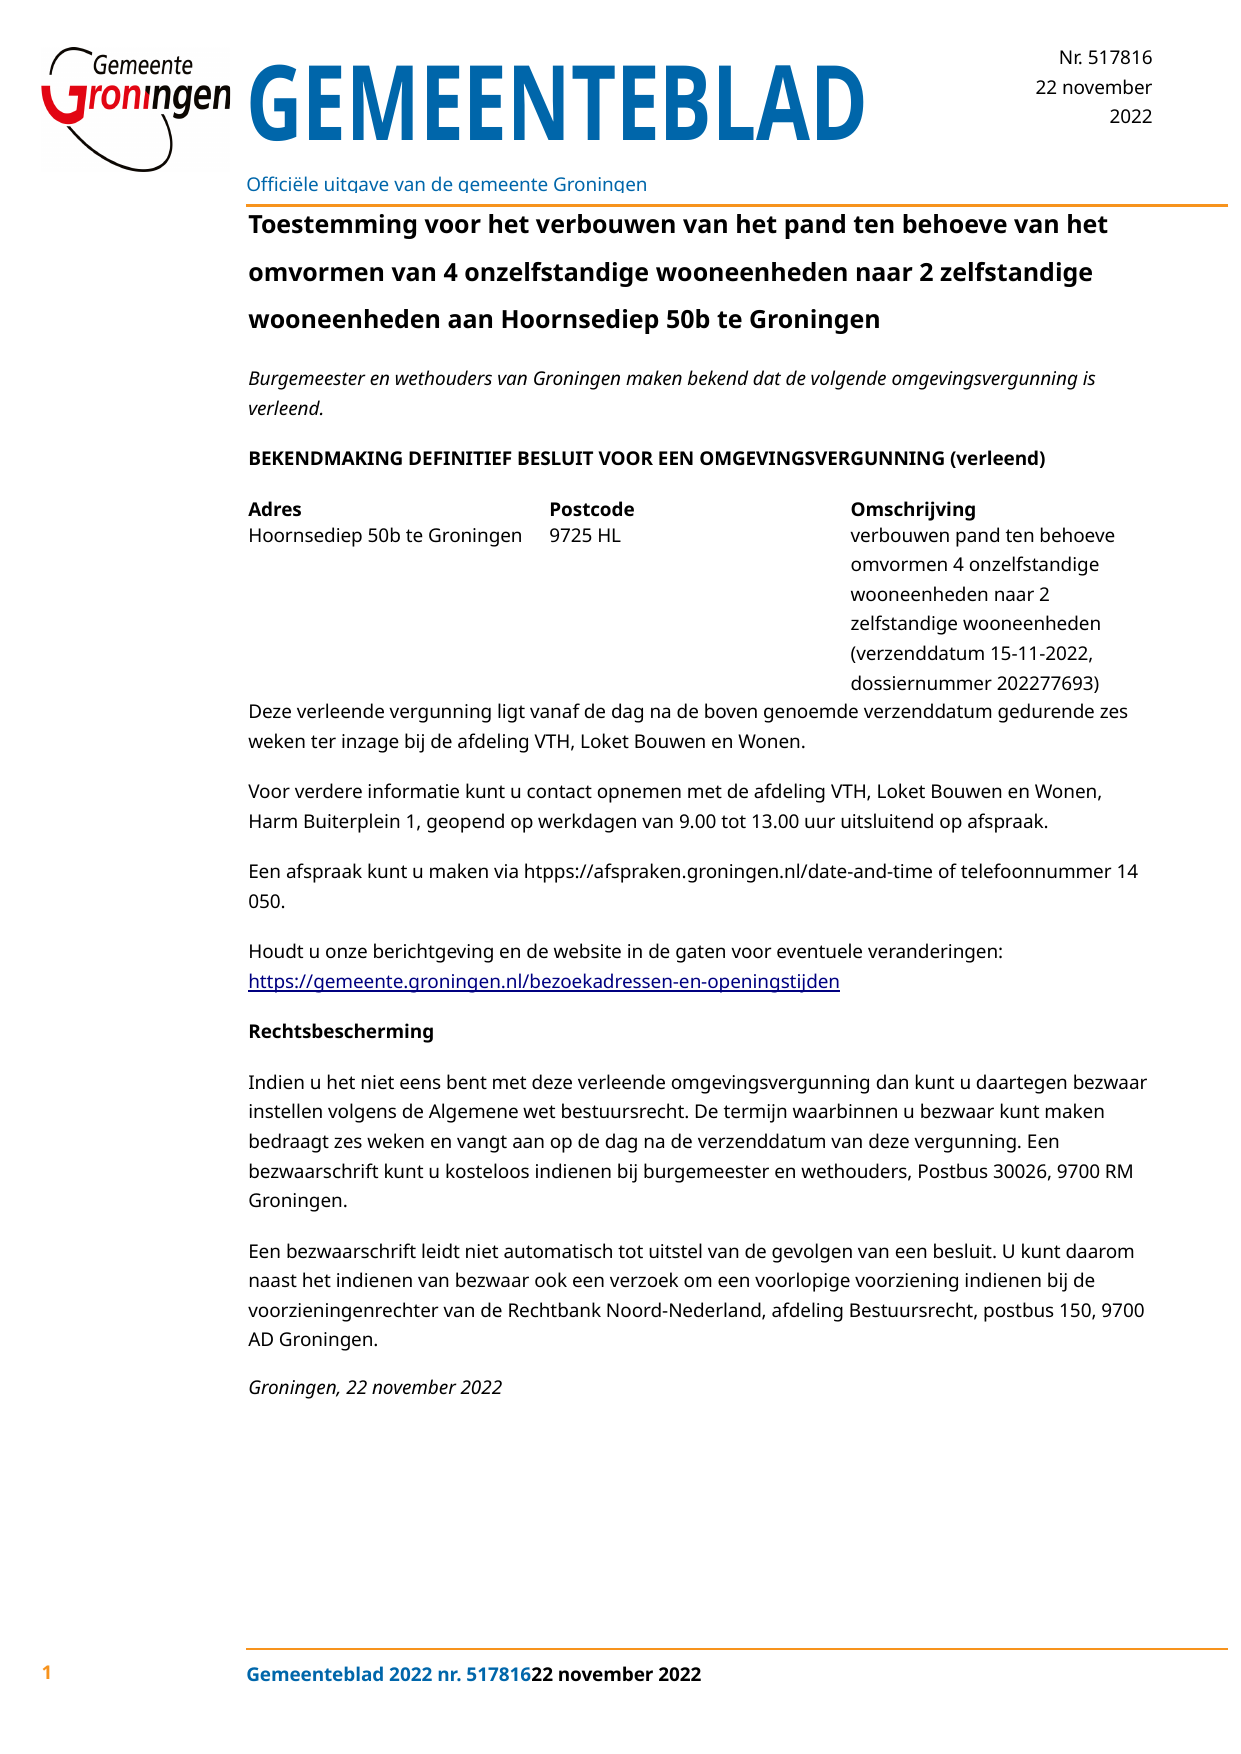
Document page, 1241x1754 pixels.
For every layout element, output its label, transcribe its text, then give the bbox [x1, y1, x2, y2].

text Rechtsbescherming [248, 1019, 1152, 1044]
table_header Postcode [549, 496, 850, 522]
table_header Omschrijving [850, 496, 1152, 522]
text Een bezwaarschrift leidt niet automatisch tot uitstel van de gevolgen van een besluit. U kunt daarom naast het indienen van bezwaar ook een verzoek om een voorlopige voorziening indienen bij de voorzieningenrechter van de Rechtbank Noord-Nederland, afdeling Bestuursrecht, postbus 150, 9700 AD Groningen. [248, 1238, 1152, 1352]
text BEKENDMAKING DEFINITIEF BESLUIT VOOR EEN OMGEVINGSVERGUNNING (verleend) [248, 446, 1152, 471]
text Burgemeester en wethouders van Groningen maken bekend dat de volgende omgevingsvergunning is verleend. [248, 366, 1152, 421]
picture [41, 47, 231, 172]
text Indien u het niet eens bent met deze verleende omgevingsvergunning dan kunt u daartegen bezwaar instellen volgens de Algemene wet bestuursrecht. De termijn waarbinnen u bezwaar kunt maken bedraagt zes weken en vangt aan op de dag na de verzenddatum van deze vergunning. Een bezwaarschrift kunt u kosteloos indienen bij burgemeester en wethouders, Postbus 30026, 9700 RM Groningen. [248, 1069, 1152, 1213]
table_header Adres [248, 496, 549, 522]
text Groningen, 22 november 2022 [248, 1374, 1152, 1400]
table_cell 9725 HL [549, 522, 850, 695]
table_cell verbouwen pand ten behoeve omvormen 4 onzelfstandige wooneenheden naar 2 zelfstandige wooneenheden (verzenddatum 15-11-2022, dossiernummer 202277693) [850, 522, 1152, 695]
table_cell Hoornsediep 50b te Groningen [248, 522, 549, 695]
text Houdt u onze berichtgeving en de website in de gaten voor eventuele veranderingen: https://gemeente.groningen.nl/bezoekadressen-en-openingstijden [248, 939, 1152, 994]
text Voor verdere informatie kunt u contact opnemen met de afdeling VTH, Loket Bouwen en Wonen, Harm Buiterplein 1, geopend op werkdagen van 9.00 tot 13.00 uur uitsluitend op afspraak. [248, 779, 1152, 834]
text Deze verleende vergunning ligt vanaf de dag na de boven genoemde verzenddatum gedurende zes weken ter inzage bij de afdeling VTH, Loket Bouwen en Wonen. [248, 699, 1152, 754]
text Toestemming voor het verbouwen van het pand ten behoeve van het omvormen van 4 onzelfstandige wooneenheden naar 2 zelfstandige wooneenheden aan Hoornsediep 50b te Groningen [248, 207, 1152, 336]
text Een afspraak kunt u maken via htpps://afspraken.groningen.nl/date-and-time of telefoonnummer 14 050. [248, 859, 1152, 914]
